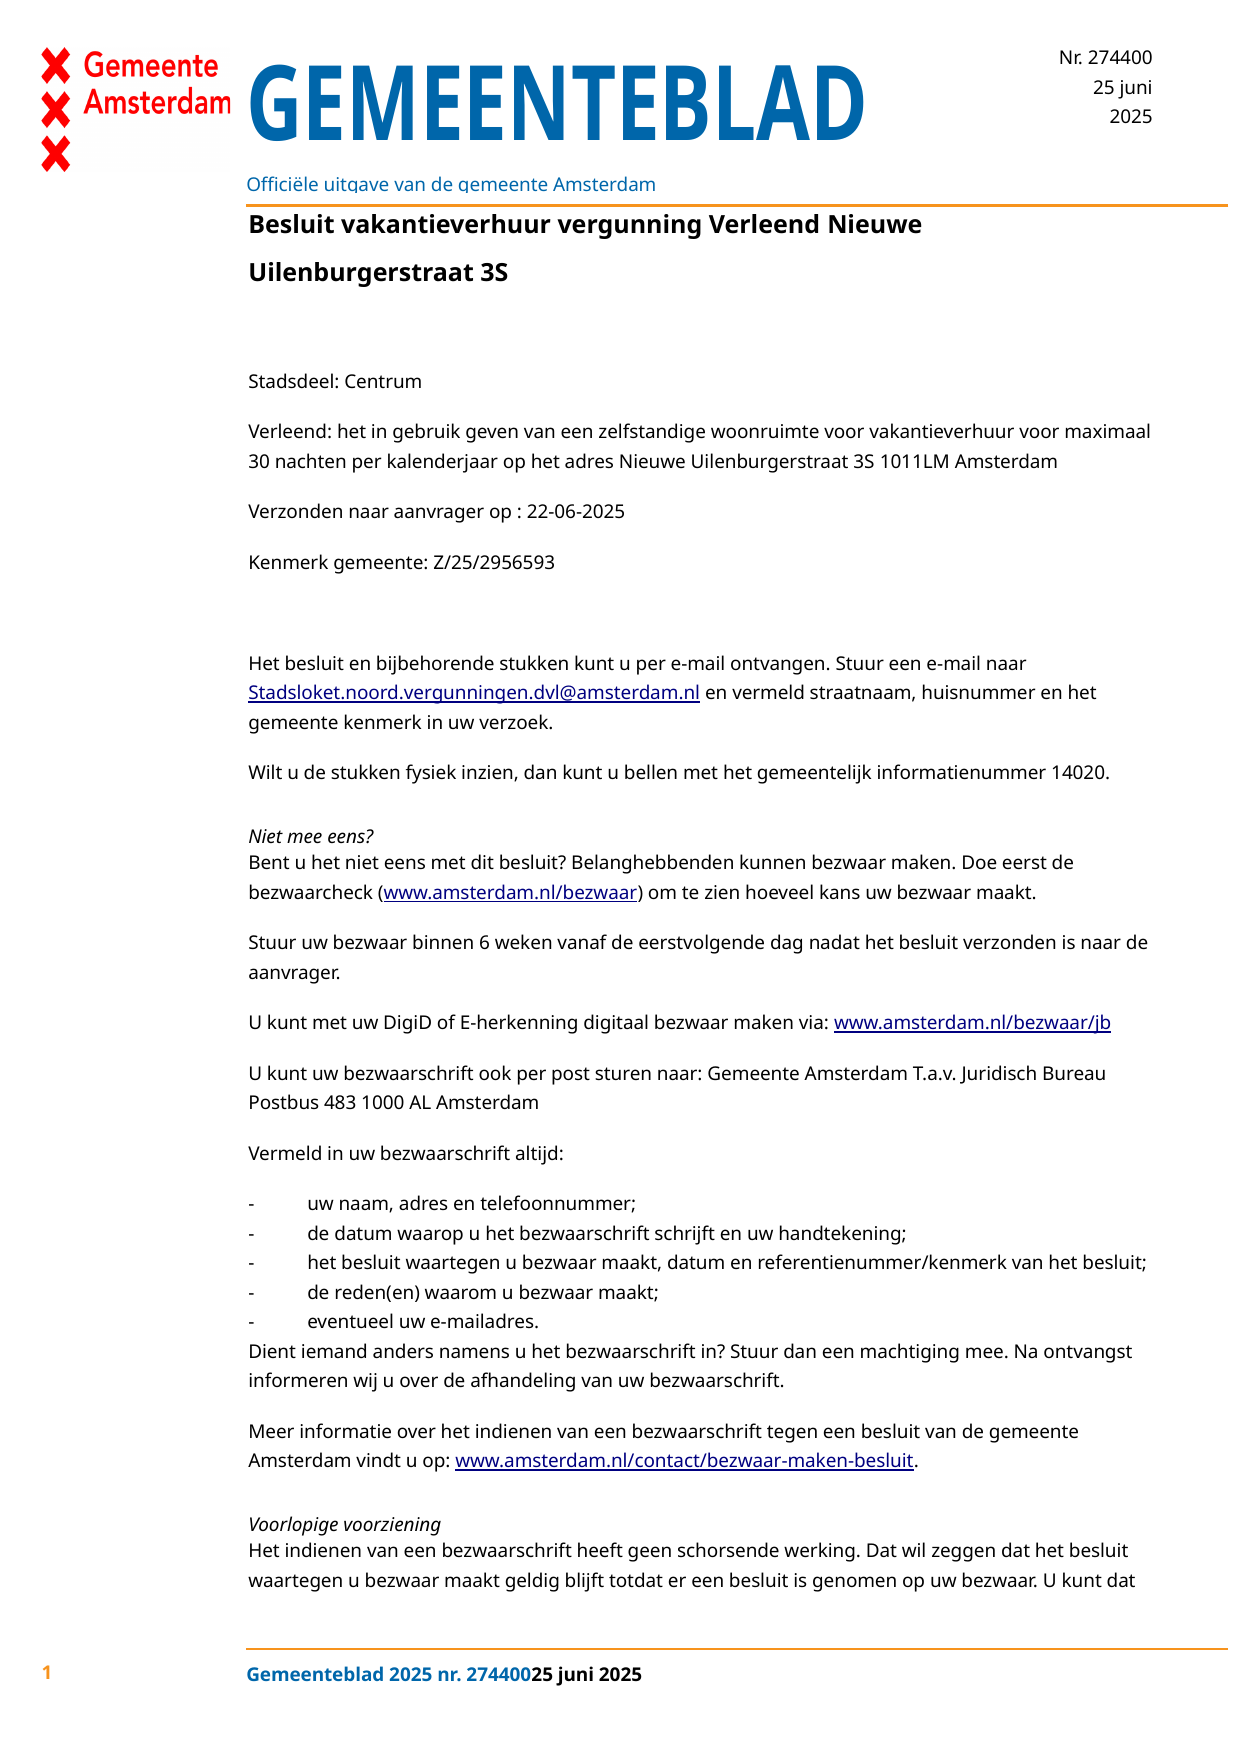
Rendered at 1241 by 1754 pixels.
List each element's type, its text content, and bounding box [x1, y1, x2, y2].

text Meer informatie over het indienen van een bezwaarschrift tegen een besluit van de gemeente Amsterdam vindt u op: www.amsterdam.nl/contact/bezwaar-maken-besluit. [248, 1418, 1152, 1473]
picture [41, 47, 231, 172]
text Verleend: het in gebruik geven van een zelfstandige woonruimte voor vakantieverhuur voor maximaal 30 nachten per kalenderjaar op het adres Nieuwe Uilenburgerstraat 3S 1011LM Amsterdam [248, 419, 1152, 474]
text U kunt uw bezwaarschrift ook per post sturen naar: Gemeente Amsterdam T.a.v. Juridisch Bureau Postbus 483 1000 AL Amsterdam [248, 1060, 1152, 1115]
list de reden(en) waarom u bezwaar maakt; [248, 1279, 1152, 1304]
list het besluit waartegen u bezwaar maakt, datum en referentienummer/kenmerk van het besluit; [248, 1249, 1152, 1275]
text Besluit vakantieverhuur vergunning Verleend Nieuwe Uilenburgerstraat 3S [248, 207, 1152, 288]
text Wilt u de stukken fysiek inzien, dan kunt u bellen met het gemeentelijk informatienummer 14020. [248, 759, 1152, 785]
text Vermeld in uw bezwaarschrift altijd: [248, 1140, 1152, 1165]
text Het besluit en bijbehorende stukken kunt u per e-mail ontvangen. Stuur een e-mail naar Stadsloket.noord.vergunningen.dvl@amsterdam.nl en vermeld straatnaam, huisnummer en het gemeente kenmerk in uw verzoek. [248, 650, 1152, 735]
text Het indienen van een bezwaarschrift heeft geen schorsende werking. Dat wil zeggen dat het besluit waartegen u bezwaar maakt geldig blijft totdat er een besluit is genomen op uw bezwaar. U kunt dat [248, 1537, 1152, 1593]
text Bent u het niet eens met dit besluit? Belanghebbenden kunnen bezwaar maken. Doe eerst de bezwaarcheck (www.amsterdam.nl/bezwaar) om te zien hoeveel kans uw bezwaar maakt. [248, 849, 1152, 904]
list uw naam, adres en telefoonnummer; [248, 1190, 1152, 1216]
text Verzonden naar aanvrager op : 22-06-2025 [248, 499, 1152, 524]
list eventueel uw e-mailadres. [248, 1308, 1152, 1334]
text Dient iemand anders namens u het bezwaarschrift in? Stuur dan een machtiging mee. Na ontvangst informeren wij u over de afhandeling van uw bezwaarschrift. [248, 1338, 1152, 1393]
text Stadsdeel: Centrum [248, 368, 1152, 394]
text Niet mee eens? [248, 823, 1152, 849]
text Kenmerk gemeente: Z/25/2956593 [248, 549, 1152, 575]
text Voorlopige voorziening [248, 1512, 1152, 1537]
list de datum waarop u het bezwaarschrift schrijft en uw handtekening; [248, 1220, 1152, 1245]
text Stuur uw bezwaar binnen 6 weken vanaf de eerstvolgende dag nadat het besluit verzonden is naar de aanvrager. [248, 929, 1152, 984]
text U kunt met uw DigiD of E-herkenning digitaal bezwaar maken via: www.amsterdam.nl/bezwaar/jb [248, 1009, 1152, 1035]
